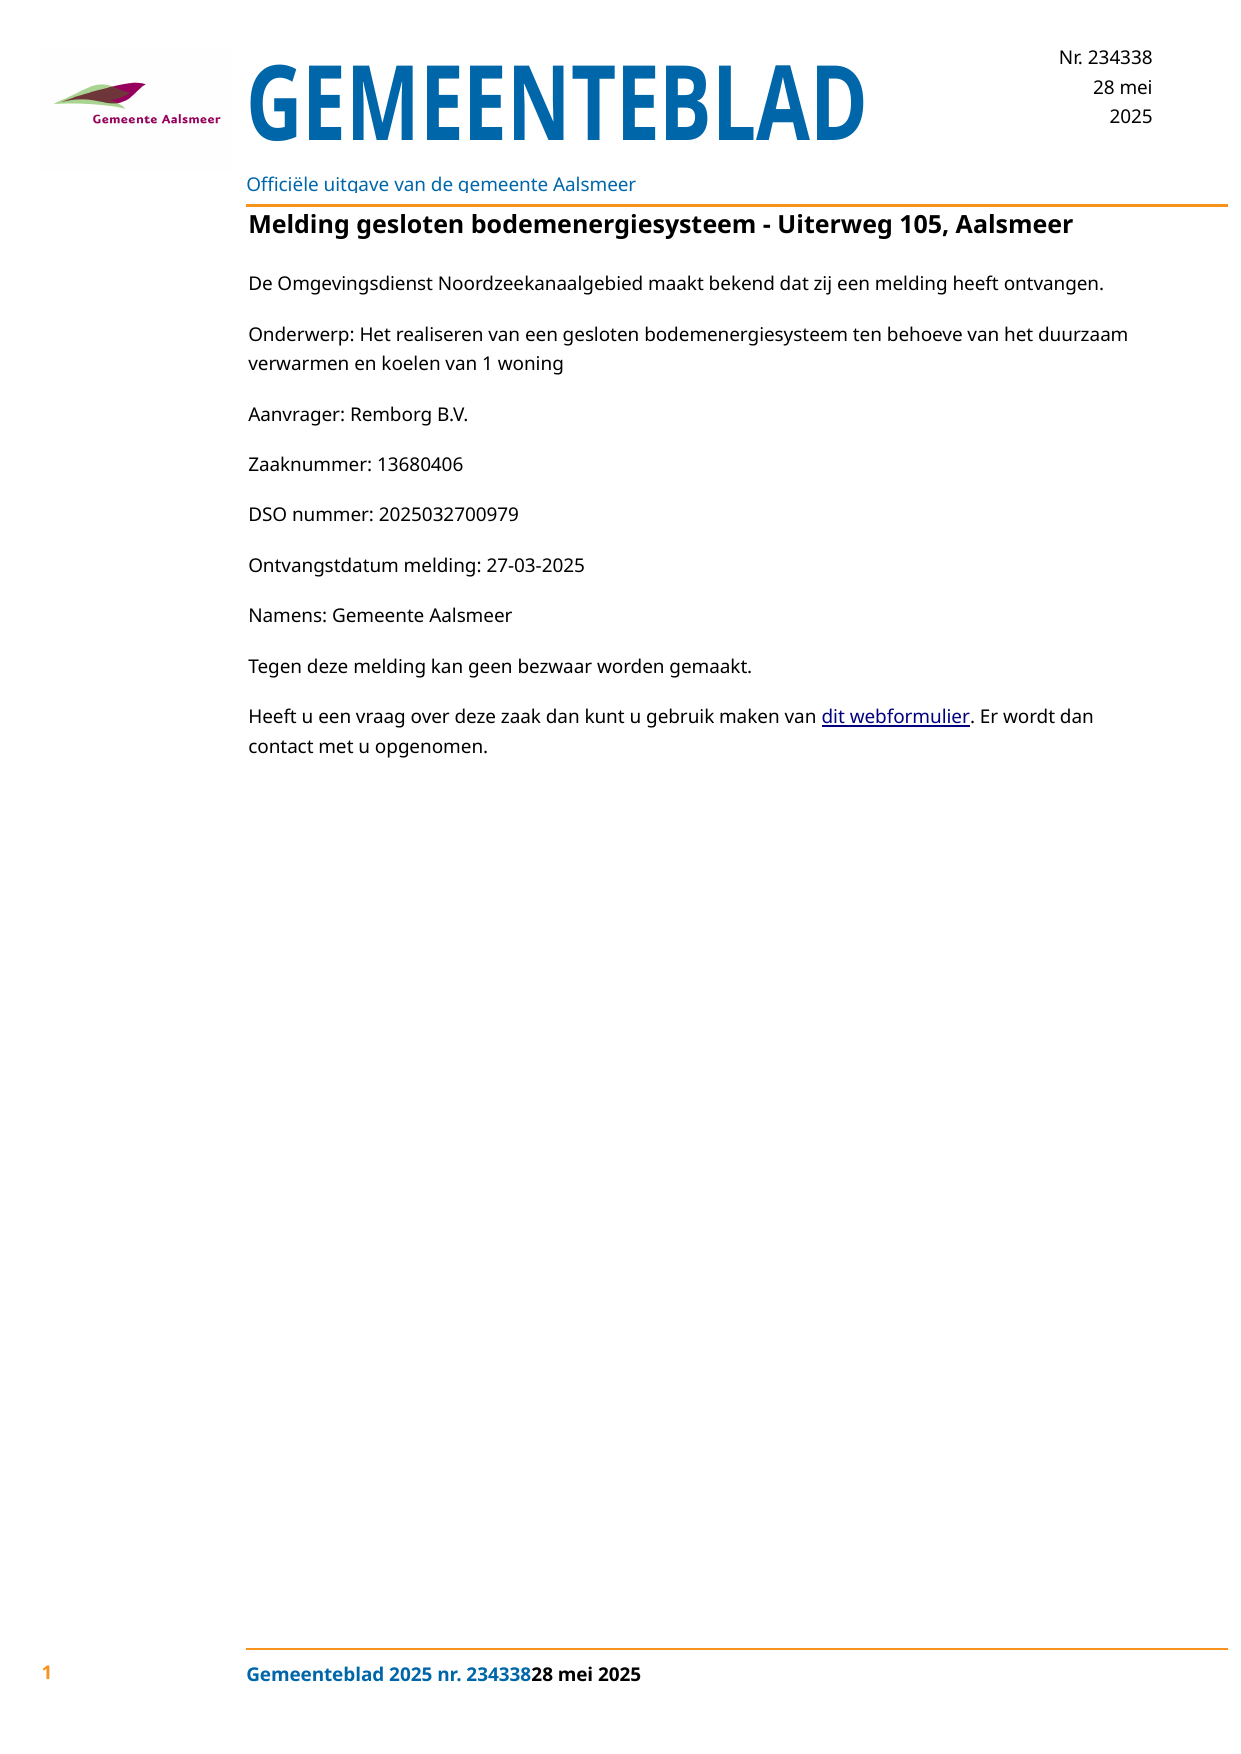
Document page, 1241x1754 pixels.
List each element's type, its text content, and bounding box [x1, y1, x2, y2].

text Namens: Gemeente Aalsmeer [248, 602, 1152, 628]
text Zaaknummer: 13680406 [248, 451, 1152, 477]
text Ontvangstdatum melding: 27-03-2025 [248, 552, 1152, 578]
text Onderwerp: Het realiseren van een gesloten bodemenergiesysteem ten behoeve van het duurzaam verwarmen en koelen van 1 woning [248, 321, 1152, 376]
text Heeft u een vraag over deze zaak dan kunt u gebruik maken van dit webformulier. Er wordt dan contact met u opgenomen. [248, 703, 1152, 758]
picture [41, 47, 231, 172]
text De Omgevingsdienst Noordzeekanaalgebied maakt bekend dat zij een melding heeft ontvangen. [248, 270, 1152, 296]
text DSO nummer: 2025032700979 [248, 502, 1152, 527]
text Melding gesloten bodemenergiesysteem - Uiterweg 105, Aalsmeer [248, 207, 1152, 241]
text Aanvrager: Remborg B.V. [248, 401, 1152, 426]
text Tegen deze melding kan geen bezwaar worden gemaakt. [248, 653, 1152, 678]
